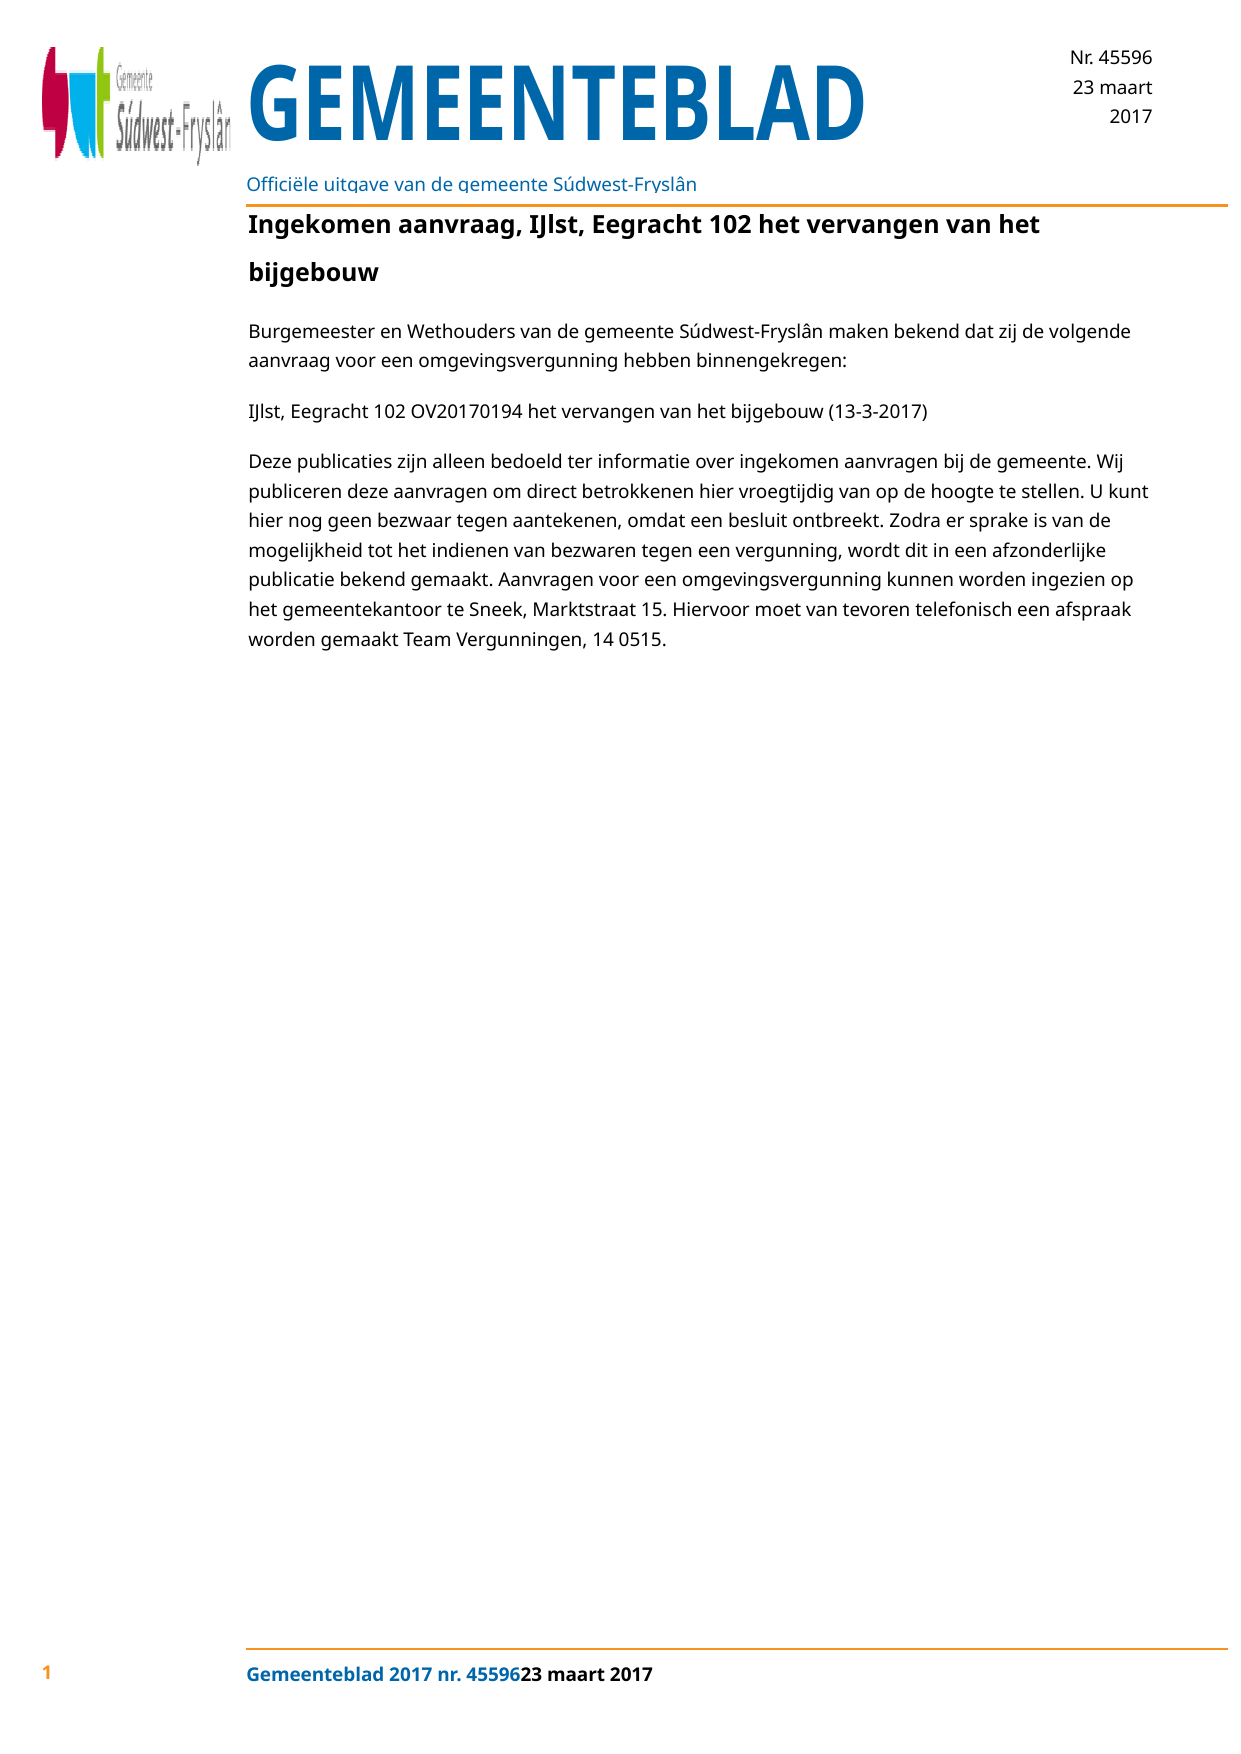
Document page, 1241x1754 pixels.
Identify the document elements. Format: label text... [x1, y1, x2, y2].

picture [41, 47, 231, 172]
text Ingekomen aanvraag, IJlst, Eegracht 102 het vervangen van het bijgebouw [248, 207, 1152, 288]
text Burgemeester en Wethouders van de gemeente Súdwest-Fryslân maken bekend dat zij de volgende aanvraag voor een omgevingsvergunning hebben binnengekregen: [248, 318, 1152, 373]
text IJlst, Eegracht 102 OV20170194 het vervangen van het bijgebouw (13-3-2017) [248, 398, 1152, 424]
text Deze publicaties zijn alleen bedoeld ter informatie over ingekomen aanvragen bij de gemeente. Wij publiceren deze aanvragen om direct betrokkenen hier vroegtijdig van op de hoogte te stellen. U kunt hier nog geen bezwaar tegen aantekenen, omdat een besluit ontbreekt. Zodra er sprake is van de mogelijkheid tot het indienen van bezwaren tegen een vergunning, wordt dit in een afzonderlijke publicatie bekend gemaakt. Aanvragen voor een omgevingsvergunning kunnen worden ingezien op het gemeentekantoor te Sneek, Marktstraat 15. Hiervoor moet van tevoren telefonisch een afspraak worden gemaakt Team Vergunningen, 14 0515. [248, 448, 1152, 652]
